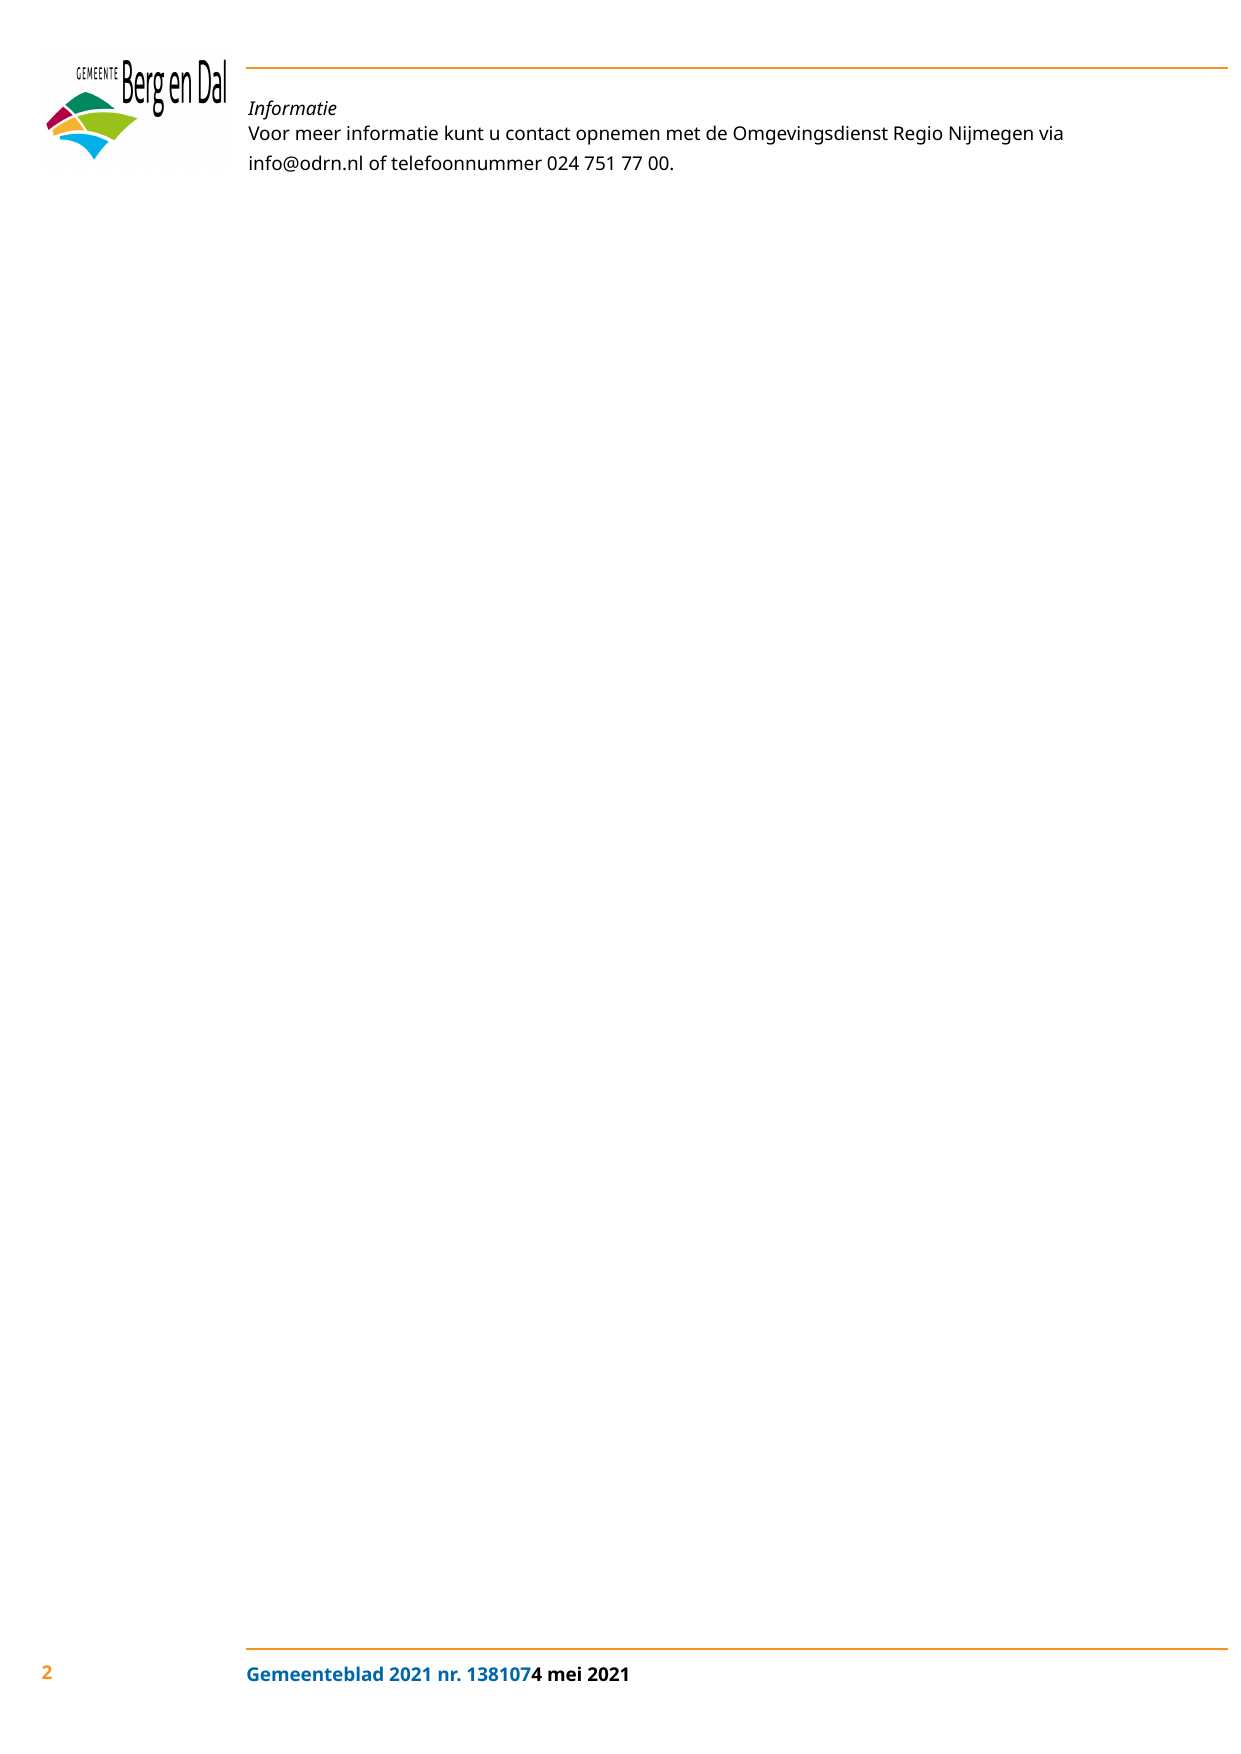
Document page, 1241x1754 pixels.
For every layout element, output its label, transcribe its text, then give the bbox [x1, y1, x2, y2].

text Voor meer informatie kunt u contact opnemen met de Omgevingsdienst Regio Nijmegen via info@odrn.nl of telefoonnummer 024 751 77 00. [248, 121, 1152, 176]
text Informatie [248, 95, 1152, 121]
picture [41, 47, 231, 172]
